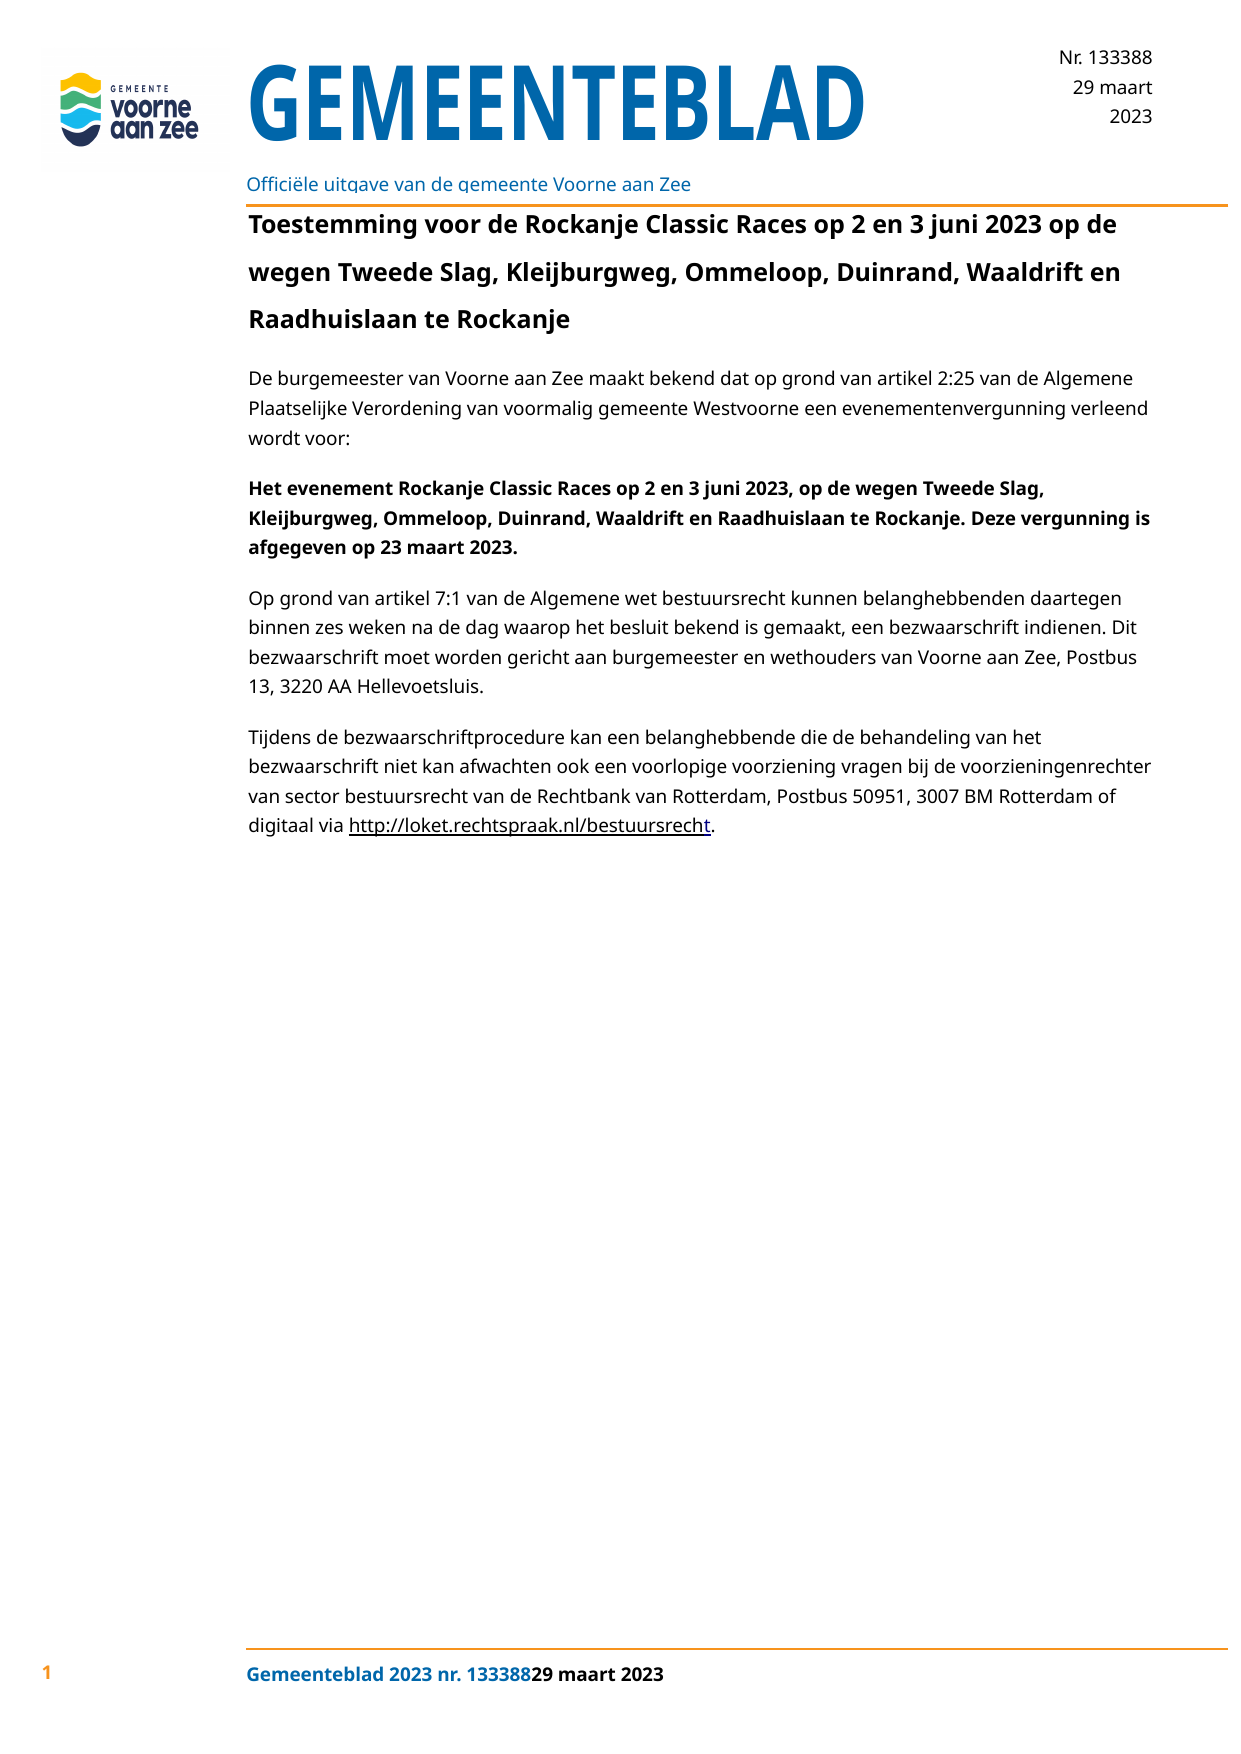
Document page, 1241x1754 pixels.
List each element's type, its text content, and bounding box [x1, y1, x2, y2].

text Op grond van artikel 7:1 van de Algemene wet bestuursrecht kunnen belanghebbenden daartegen binnen zes weken na de dag waarop het besluit bekend is gemaakt, een bezwaarschrift indienen. Dit bezwaarschrift moet worden gericht aan burgemeester en wethouders van Voorne aan Zee, Postbus 13, 3220 AA Hellevoetsluis. [248, 585, 1152, 699]
text De burgemeester van Voorne aan Zee maakt bekend dat op grond van artikel 2:25 van de Algemene Plaatselijke Verordening van voormalig gemeente Westvoorne een evenementenvergunning verleend wordt voor: [248, 366, 1152, 450]
text Tijdens de bezwaarschriftprocedure kan een belanghebbende die de behandeling van het bezwaarschrift niet kan afwachten ook een voorlopige voorziening vragen bij de voorzieningenrechter van sector bestuursrecht van de Rechtbank van Rotterdam, Postbus 50951, 3007 BM Rotterdam of digitaal via http://loket.rechtspraak.nl/bestuursrecht. [248, 724, 1152, 838]
picture [41, 47, 231, 172]
text Het evenement Rockanje Classic Races op 2 en 3 juni 2023, op de wegen Tweede Slag, Kleijburgweg, Ommeloop, Duinrand, Waaldrift en Raadhuislaan te Rockanje. Deze vergunning is afgegeven op 23 maart 2023. [248, 475, 1152, 560]
text Toestemming voor de Rockanje Classic Races op 2 en 3 juni 2023 op de wegen Tweede Slag, Kleijburgweg, Ommeloop, Duinrand, Waaldrift en Raadhuislaan te Rockanje [248, 207, 1152, 336]
